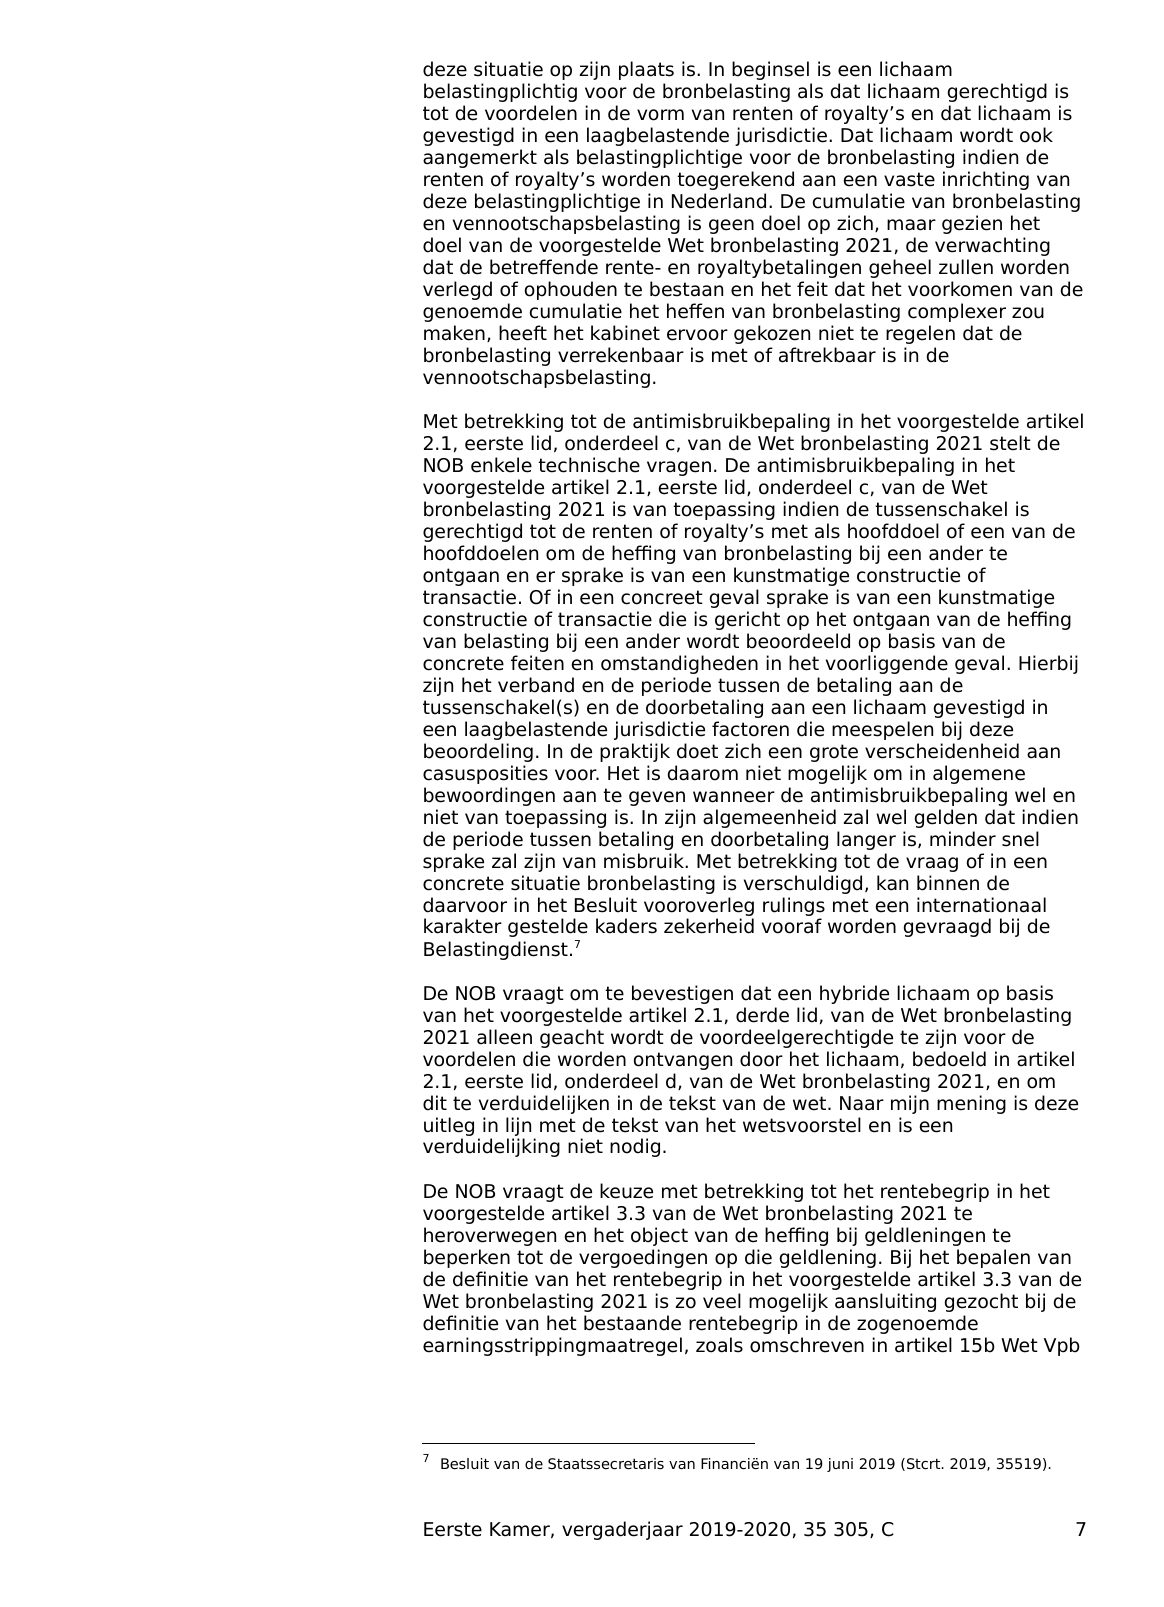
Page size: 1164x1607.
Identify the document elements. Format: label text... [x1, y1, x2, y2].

text Besluit van de Staatssecretaris van Financiën van 19 juni 2019 (Stcrt. 2019, 35519). [422, 1452, 1087, 1474]
text deze situatie op zijn plaats is. In beginsel is een lichaam belastingplichtig voor de bronbelasting als dat lichaam gerechtigd is tot de voordelen in de vorm van renten of royalty’s en dat lichaam is gevestigd in een laagbelastende jurisdictie. Dat lichaam wordt ook aangemerkt als belastingplichtige voor de bronbelasting indien de renten of royalty’s worden toegerekend aan een vaste inrichting van deze belastingplichtige in Nederland. De cumulatie van bronbelasting en vennootschapsbelasting is geen doel op zich, maar gezien het doel van de voorgestelde Wet bronbelasting 2021, de verwachting dat de betreffende rente- en royaltybetalingen geheel zullen worden verlegd of ophouden te bestaan en het feit dat het voorkomen van de genoemde cumulatie het heffen van bronbelasting complexer zou maken, heeft het kabinet ervoor gekozen niet te regelen dat de bronbelasting verrekenbaar is met of aftrekbaar is in de vennootschapsbelasting. [422, 59, 1087, 389]
text De NOB vraagt de keuze met betrekking tot het rentebegrip in het voorgestelde artikel 3.3 van de Wet bronbelasting 2021 te heroverwegen en het object van de heffing bij geldleningen te beperken tot de vergoedingen op die geldlening. Bij het bepalen van de definitie van het rentebegrip in het voorgestelde artikel 3.3 van de Wet bronbelasting 2021 is zo veel mogelijk aansluiting gezocht bij de definitie van het bestaande rentebegrip in de zogenoemde earningsstrippingmaatregel, zoals omschreven in artikel 15b Wet Vpb [422, 1181, 1087, 1356]
text De NOB vraagt om te bevestigen dat een hybride lichaam op basis van het voorgestelde artikel 2.1, derde lid, van de Wet bronbelasting 2021 alleen geacht wordt de voordeelgerechtigde te zijn voor de voordelen die worden ontvangen door het lichaam, bedoeld in artikel 2.1, eerste lid, onderdeel d, van de Wet bronbelasting 2021, en om dit te verduidelijken in de tekst van de wet. Naar mijn mening is deze uitleg in lijn met de tekst van het wetsvoorstel en is een verduidelijking niet nodig. [422, 983, 1087, 1158]
text Met betrekking tot de antimisbruikbepaling in het voorgestelde artikel 2.1, eerste lid, onderdeel c, van de Wet bronbelasting 2021 stelt de NOB enkele technische vragen. De antimisbruikbepaling in het voorgestelde artikel 2.1, eerste lid, onderdeel c, van de Wet bronbelasting 2021 is van toepassing indien de tussenschakel is gerechtigd tot de renten of royalty’s met als hoofddoel of een van de hoofddoelen om de heffing van bronbelasting bij een ander te ontgaan en er sprake is van een kunstmatige constructie of transactie. Of in een concreet geval sprake is van een kunstmatige constructie of transactie die is gericht op het ontgaan van de heffing van belasting bij een ander wordt beoordeeld op basis van de concrete feiten en omstandigheden in het voorliggende geval. Hierbij zijn het verband en de periode tussen de betaling aan de tussenschakel(s) en de doorbetaling aan een lichaam gevestigd in een laagbelastende jurisdictie factoren die meespelen bij deze beoordeling. In de praktijk doet zich een grote verscheidenheid aan casusposities voor. Het is daarom niet mogelijk om in algemene bewoordingen aan te geven wanneer de antimisbruikbepaling wel en niet van toepassing is. In zijn algemeenheid zal wel gelden dat indien de periode tussen betaling en doorbetaling langer is, minder snel sprake zal zijn van misbruik. Met betrekking tot de vraag of in een concrete situatie bronbelasting is verschuldigd, kan binnen de daarvoor in het Besluit vooroverleg rulings met een internationaal karakter gestelde kaders zekerheid vooraf worden gevraagd bij de Belastingdienst. [422, 411, 1087, 960]
